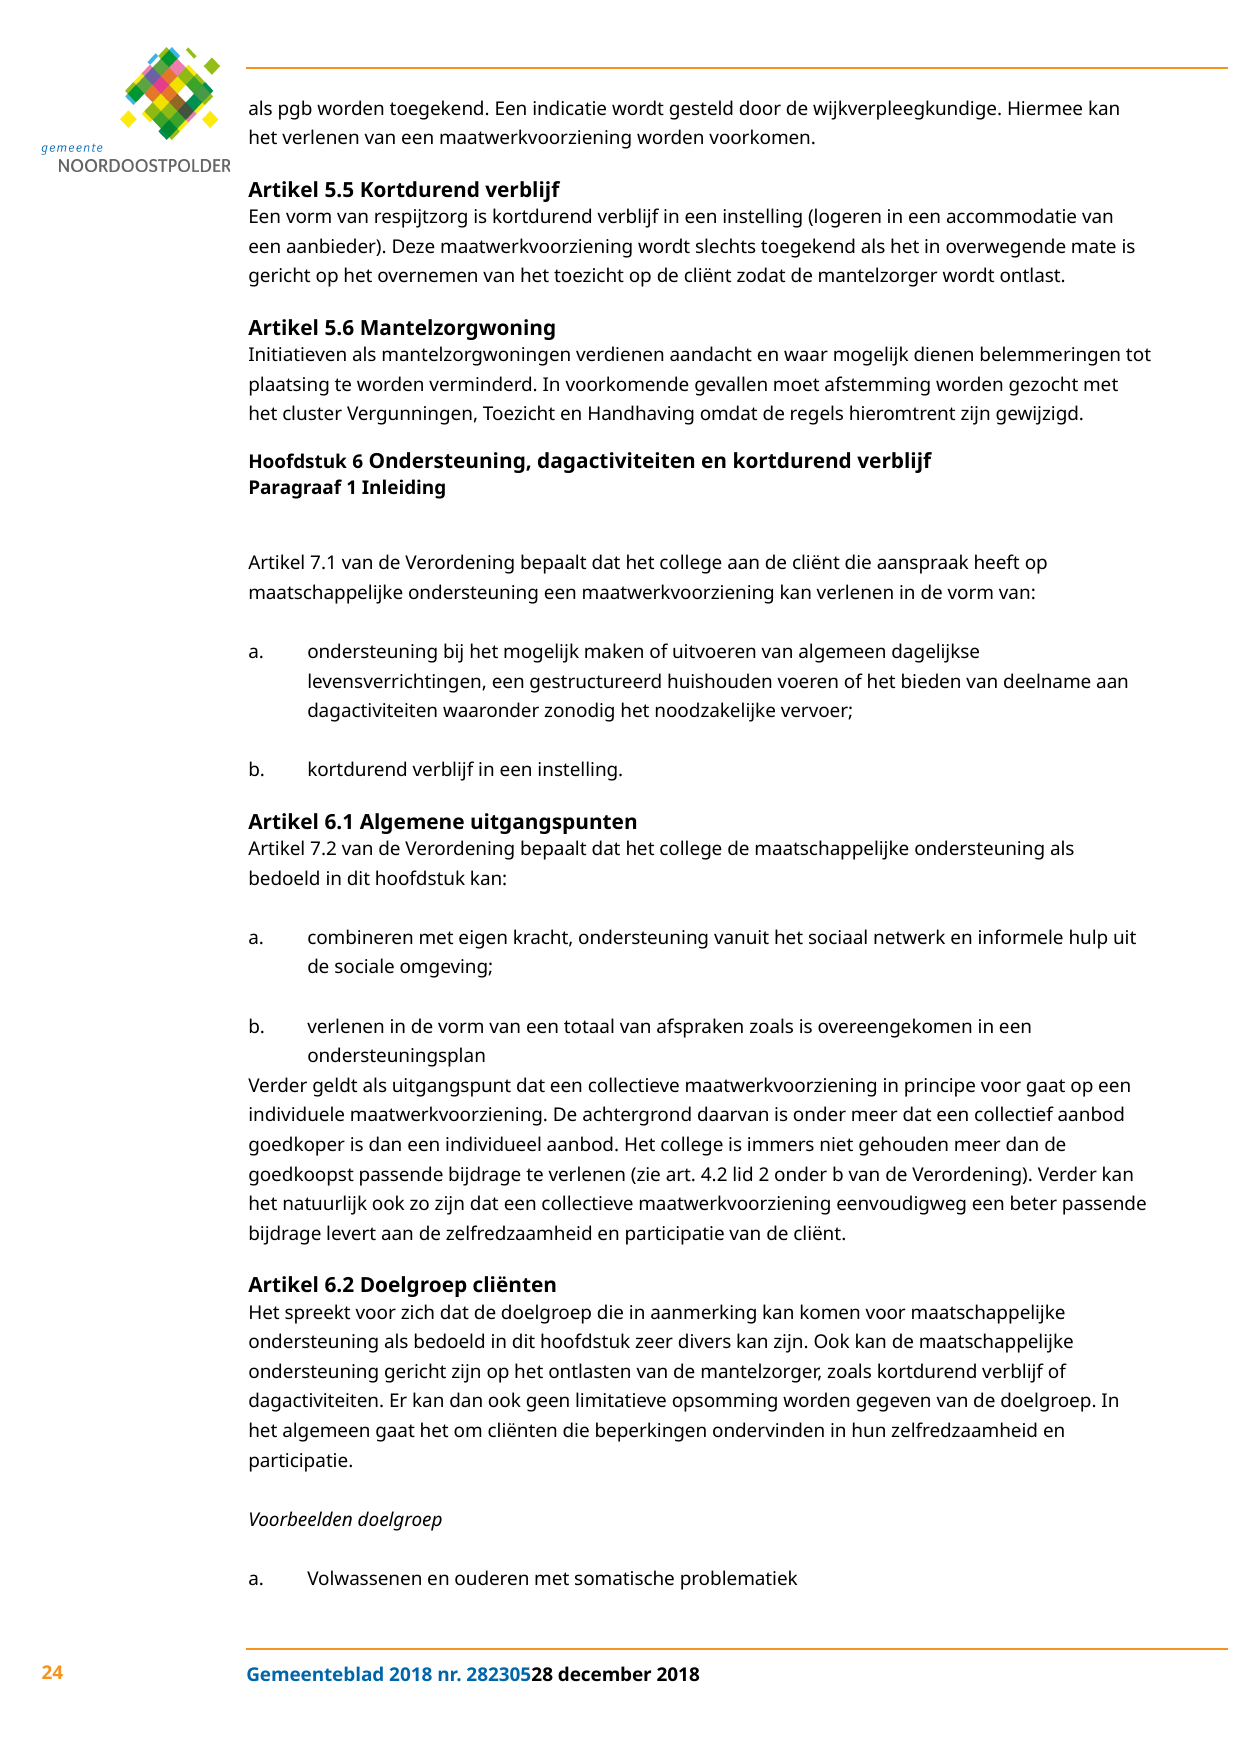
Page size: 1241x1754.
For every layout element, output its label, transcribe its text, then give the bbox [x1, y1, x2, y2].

text Artikel 5.5 Kortdurend verblijf [248, 175, 1152, 203]
text Initiatieven als mantelzorgwoningen verdienen aandacht en waar mogelijk dienen belemmeringen tot plaatsing te worden verminderd. In voorkomende gevallen moet afstemming worden gezocht met het cluster Vergunningen, Toezicht en Handhaving omdat de regels hieromtrent zijn gewijzigd. [248, 341, 1152, 426]
list kortdurend verblijf in een instelling. [248, 757, 1152, 782]
list ondersteuning bij het mogelijk maken of uitvoeren van algemeen dagelijkse levensverrichtingen, een gestructureerd huishouden voeren of het bieden van deelname aan dagactiviteiten waaronder zonodig het noodzakelijke vervoer; [248, 638, 1152, 723]
text Een vorm van respijtzorg is kortdurend verblijf in een instelling (logeren in een accommodatie van een aanbieder). Deze maatwerkvoorziening wordt slechts toegekend als het in overwegende mate is gericht op het overnemen van het toezicht op de cliënt zodat de mantelzorger wordt ontlast. [248, 203, 1152, 288]
text Paragraaf 1 Inleiding [248, 474, 1152, 500]
text Het spreekt voor zich dat de doelgroep die in aanmerking kan komen voor maatschappelijke ondersteuning als bedoeld in dit hoofdstuk zeer divers kan zijn. Ook kan de maatschappelijke ondersteuning gericht zijn op het ontlasten van de mantelzorger, zoals kortdurend verblijf of dagactiviteiten. Er kan dan ook geen limitatieve opsomming worden gegeven van de doelgroep. In het algemeen gaat het om cliënten die beperkingen ondervinden in hun zelfredzaamheid en participatie. [248, 1299, 1152, 1472]
list combineren met eigen kracht, ondersteuning vanuit het sociaal netwerk en informele hulp uit de sociale omgeving; [248, 924, 1152, 979]
text Artikel 6.1 Algemene uitgangspunten [248, 807, 1152, 835]
text Artikel 7.1 van de Verordening bepaalt dat het college aan de cliënt die aanspraak heeft op maatschappelijke ondersteuning een maatwerkvoorziening kan verlenen in de vorm van: [248, 549, 1152, 605]
text Verder geldt als uitgangspunt dat een collectieve maatwerkvoorziening in principe voor gaat op een individuele maatwerkvoorziening. De achtergrond daarvan is onder meer dat een collectief aanbod goedkoper is dan een individueel aanbod. Het college is immers niet gehouden meer dan de goedkoopst passende bijdrage te verlenen (zie art. 4.2 lid 2 onder b van de Verordening). Verder kan het natuurlijk ook zo zijn dat een collectieve maatwerkvoorziening eenvoudigweg een beter passende bijdrage levert aan de zelfredzaamheid en participatie van de cliënt. [248, 1072, 1152, 1246]
picture [41, 47, 231, 172]
text als pgb worden toegekend. Een indicatie wordt gesteld door de wijkverpleegkundige. Hiermee kan het verlenen van een maatwerkvoorziening worden voorkomen. [248, 95, 1152, 150]
text Artikel 6.2 Doelgroep cliënten [248, 1270, 1152, 1299]
text Hoofdstuk 6 Ondersteuning, dagactiviteiten en kortdurend verblijf [248, 446, 1152, 474]
text Artikel 7.2 van de Verordening bepaalt dat het college de maatschappelijke ondersteuning als bedoeld in dit hoofdstuk kan: [248, 835, 1152, 891]
list Volwassenen en ouderen met somatische problematiek [248, 1565, 1152, 1591]
text Voorbeelden doelgroep [248, 1506, 1152, 1532]
text Artikel 5.6 Mantelzorgwoning [248, 313, 1152, 341]
list verlenen in de vorm van een totaal van afspraken zoals is overeengekomen in een ondersteuningsplan [248, 1013, 1152, 1068]
